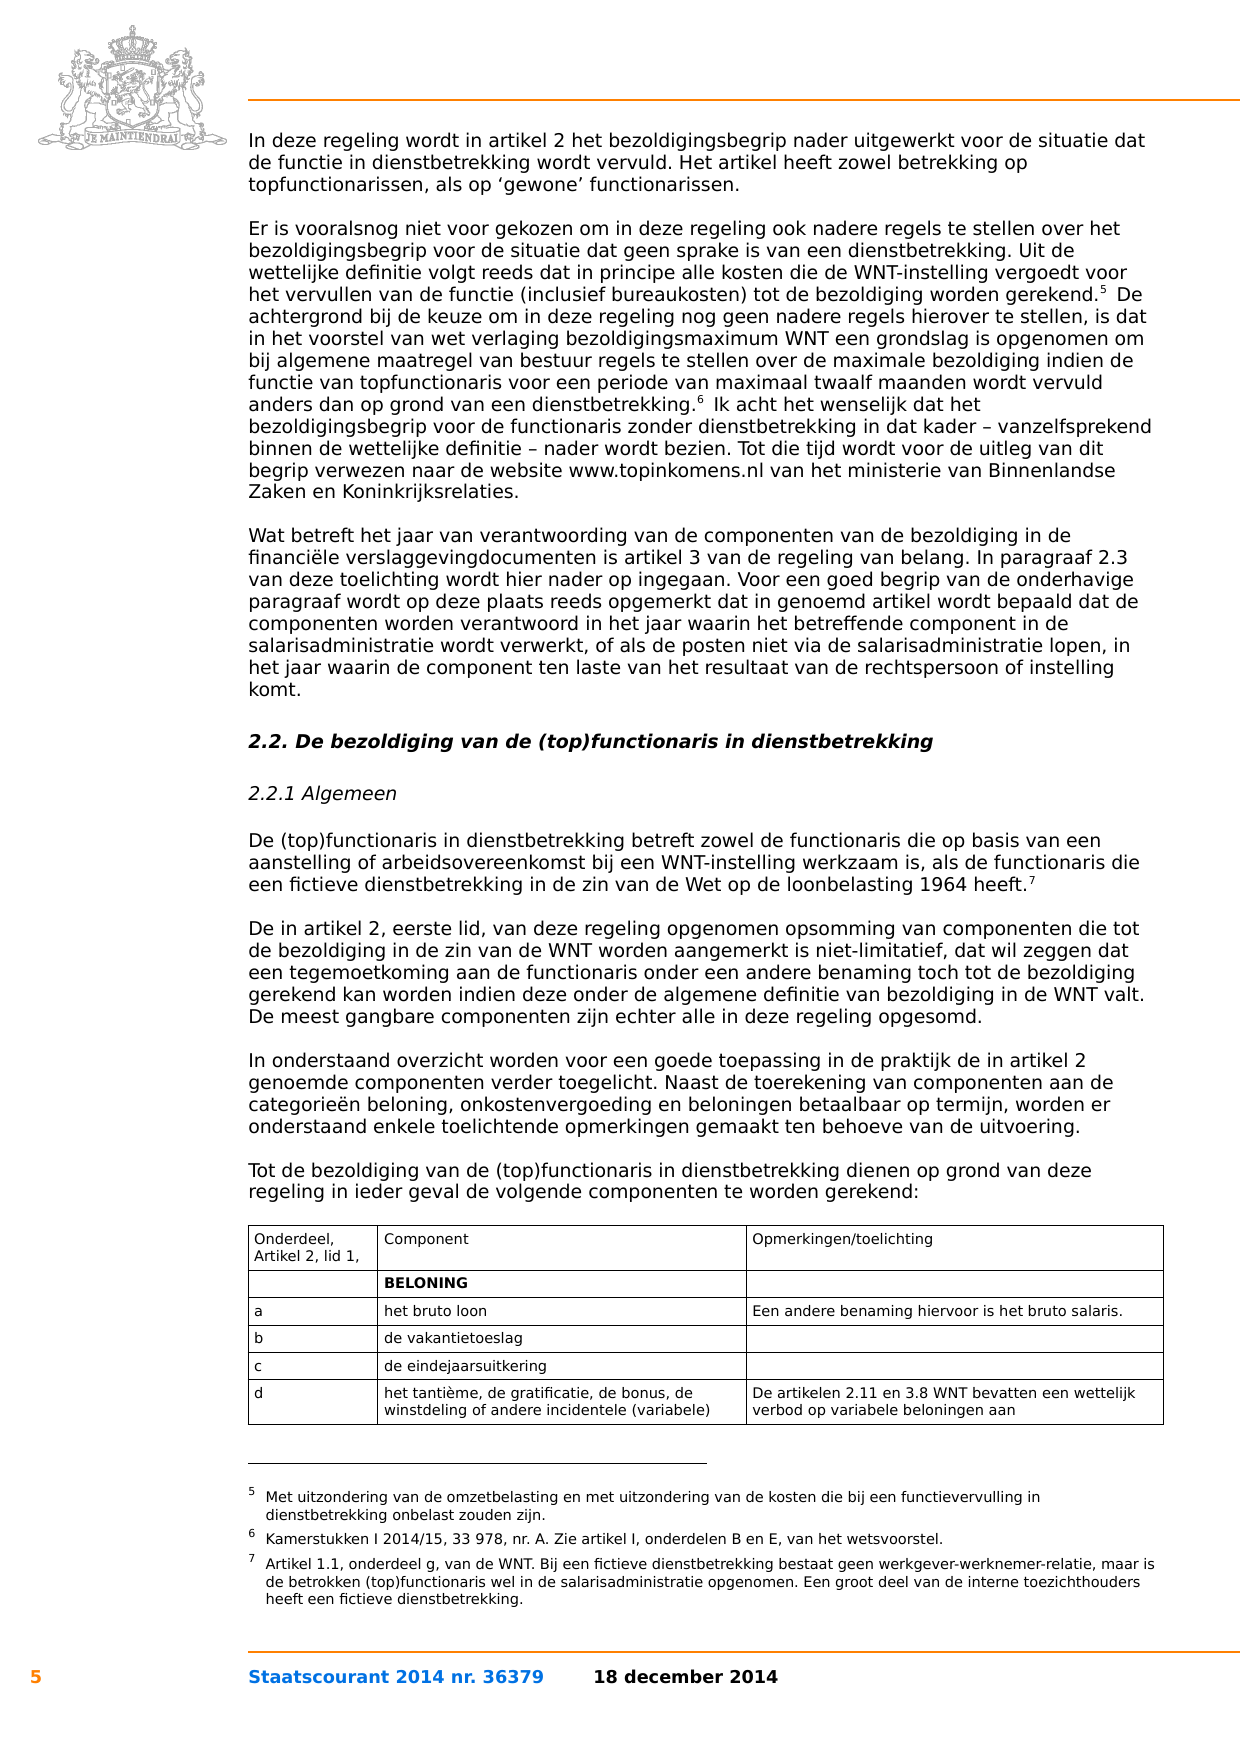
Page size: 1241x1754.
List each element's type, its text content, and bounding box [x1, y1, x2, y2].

text Wat betreft het jaar van verantwoording van de componenten van de bezoldiging in de financiële verslaggevingdocumenten is artikel 3 van de regeling van belang. In paragraaf 2.3 van deze toelichting wordt hier nader op ingegaan. Voor een goed begrip van de onderhavige paragraaf wordt op deze plaats reeds opgemerkt dat in genoemd artikel wordt bepaald dat de componenten worden verantwoord in het jaar waarin het betreffende component in de salarisadministratie wordt verwerkt, of als de posten niet via de salarisadministratie lopen, in het jaar waarin de component ten laste van het resultaat van de rechtspersoon of instelling komt. [248, 525, 1163, 701]
table_cell [747, 1353, 1163, 1379]
text In onderstaand overzicht worden voor een goede toepassing in de praktijk de in artikel 2 genoemde componenten verder toegelicht. Naast de toerekening van componenten aan de categorieën beloning, onkostenvergoeding en beloningen betaalbaar op termijn, worden er onderstaand enkele toelichtende opmerkingen gemaakt ten behoeve van de uitvoering. [248, 1050, 1163, 1138]
table_cell a [249, 1298, 377, 1324]
table_cell [249, 1271, 377, 1297]
table_header Opmerkingen/toelichting [747, 1226, 1163, 1270]
picture [38, 25, 227, 150]
table_cell het bruto loon [378, 1298, 746, 1324]
text Er is vooralsnog niet voor gekozen om in deze regeling ook nadere regels te stellen over het bezoldigingsbegrip voor de situatie dat geen sprake is van een dienstbetrekking. Uit de wettelijke definitie volgt reeds dat in principe alle kosten die de WNT-instelling vergoedt voor het vervullen van de functie (inclusief bureaukosten) tot de bezoldiging worden gerekend. De achtergrond bij de keuze om in deze regeling nog geen nadere regels hierover te stellen, is dat in het voorstel van wet verlaging bezoldigingsmaximum WNT een grondslag is opgenomen om bij algemene maatregel van bestuur regels te stellen over de maximale bezoldiging indien de functie van topfunctionaris voor een periode van maximaal twaalf maanden wordt vervuld anders dan op grond van een dienstbetrekking. Ik acht het wenselijk dat het bezoldigingsbegrip voor de functionaris zonder dienstbetrekking in dat kader – vanzelfsprekend binnen de wettelijke definitie – nader wordt bezien. Tot die tijd wordt voor de uitleg van dit begrip verwezen naar de website www.topinkomens.nl van het ministerie van Binnenlandse Zaken en Koninkrijksrelaties. [248, 218, 1163, 503]
text Tot de bezoldiging van de (top)functionaris in dienstbetrekking dienen op grond van deze regeling in ieder geval de volgende componenten te worden gerekend: [248, 1159, 1163, 1203]
table_cell c [249, 1353, 377, 1379]
text Kamerstukken I 2014/15, 33 978, nr. A. Zie artikel I, onderdelen B en E, van het wetsvoorstel. [248, 1527, 1163, 1549]
text De in artikel 2, eerste lid, van deze regeling opgenomen opsomming van componenten die tot de bezoldiging in de zin van de WNT worden aangemerkt is niet-limitatief, dat wil zeggen dat een tegemoetkoming aan de functionaris onder een andere benaming toch tot de bezoldiging gerekend kan worden indien deze onder de algemene definitie van bezoldiging in de WNT valt. De meest gangbare componenten zijn echter alle in deze regeling opgesomd. [248, 918, 1163, 1028]
text In deze regeling wordt in artikel 2 het bezoldigingsbegrip nader uitgewerkt voor de situatie dat de functie in dienstbetrekking wordt vervuld. Het artikel heeft zowel betrekking op topfunctionarissen, als op ‘gewone’ functionarissen. [248, 130, 1163, 196]
text De (top)functionaris in dienstbetrekking betreft zowel de functionaris die op basis van een aanstelling of arbeidsovereenkomst bij een WNT-instelling werkzaam is, als de functionaris die een fictieve dienstbetrekking in de zin van de Wet op de loonbelasting 1964 heeft. [248, 830, 1163, 896]
subtitle 2.2.1 Algemeen [248, 783, 1163, 805]
table_cell de vakantietoeslag [378, 1326, 746, 1352]
table_cell [747, 1271, 1163, 1297]
table_cell De artikelen 2.11 en 3.8 WNT bevatten een wettelijk verbod op variabele beloningen aan [747, 1380, 1163, 1424]
table_cell b [249, 1326, 377, 1352]
text Artikel 1.1, onderdeel g, van de WNT. Bij een fictieve dienstbetrekking bestaat geen werkgever-werknemer-relatie, maar is de betrokken (top)functionaris wel in de salarisadministratie opgenomen. Een groot deel van de interne toezichthouders heeft een fictieve dienstbetrekking. [248, 1552, 1163, 1608]
table_cell d [249, 1380, 377, 1424]
table_cell het tantième, de gratificatie, de bonus, de winstdeling of andere incidentele (variabele) [378, 1380, 746, 1424]
table_header Component [378, 1226, 746, 1270]
table_cell BELONING [378, 1271, 746, 1297]
table_cell de eindejaarsuitkering [378, 1353, 746, 1379]
subtitle 2.2. De bezoldiging van de (top)functionaris in dienstbetrekking [248, 731, 1163, 753]
table_header Onderdeel, Artikel 2, lid 1, [249, 1226, 377, 1270]
text Met uitzondering van de omzetbelasting en met uitzondering van de kosten die bij een functievervulling in dienstbetrekking onbelast zouden zijn. [248, 1485, 1163, 1524]
table_cell Een andere benaming hiervoor is het bruto salaris. [747, 1298, 1163, 1324]
table_cell [747, 1326, 1163, 1352]
